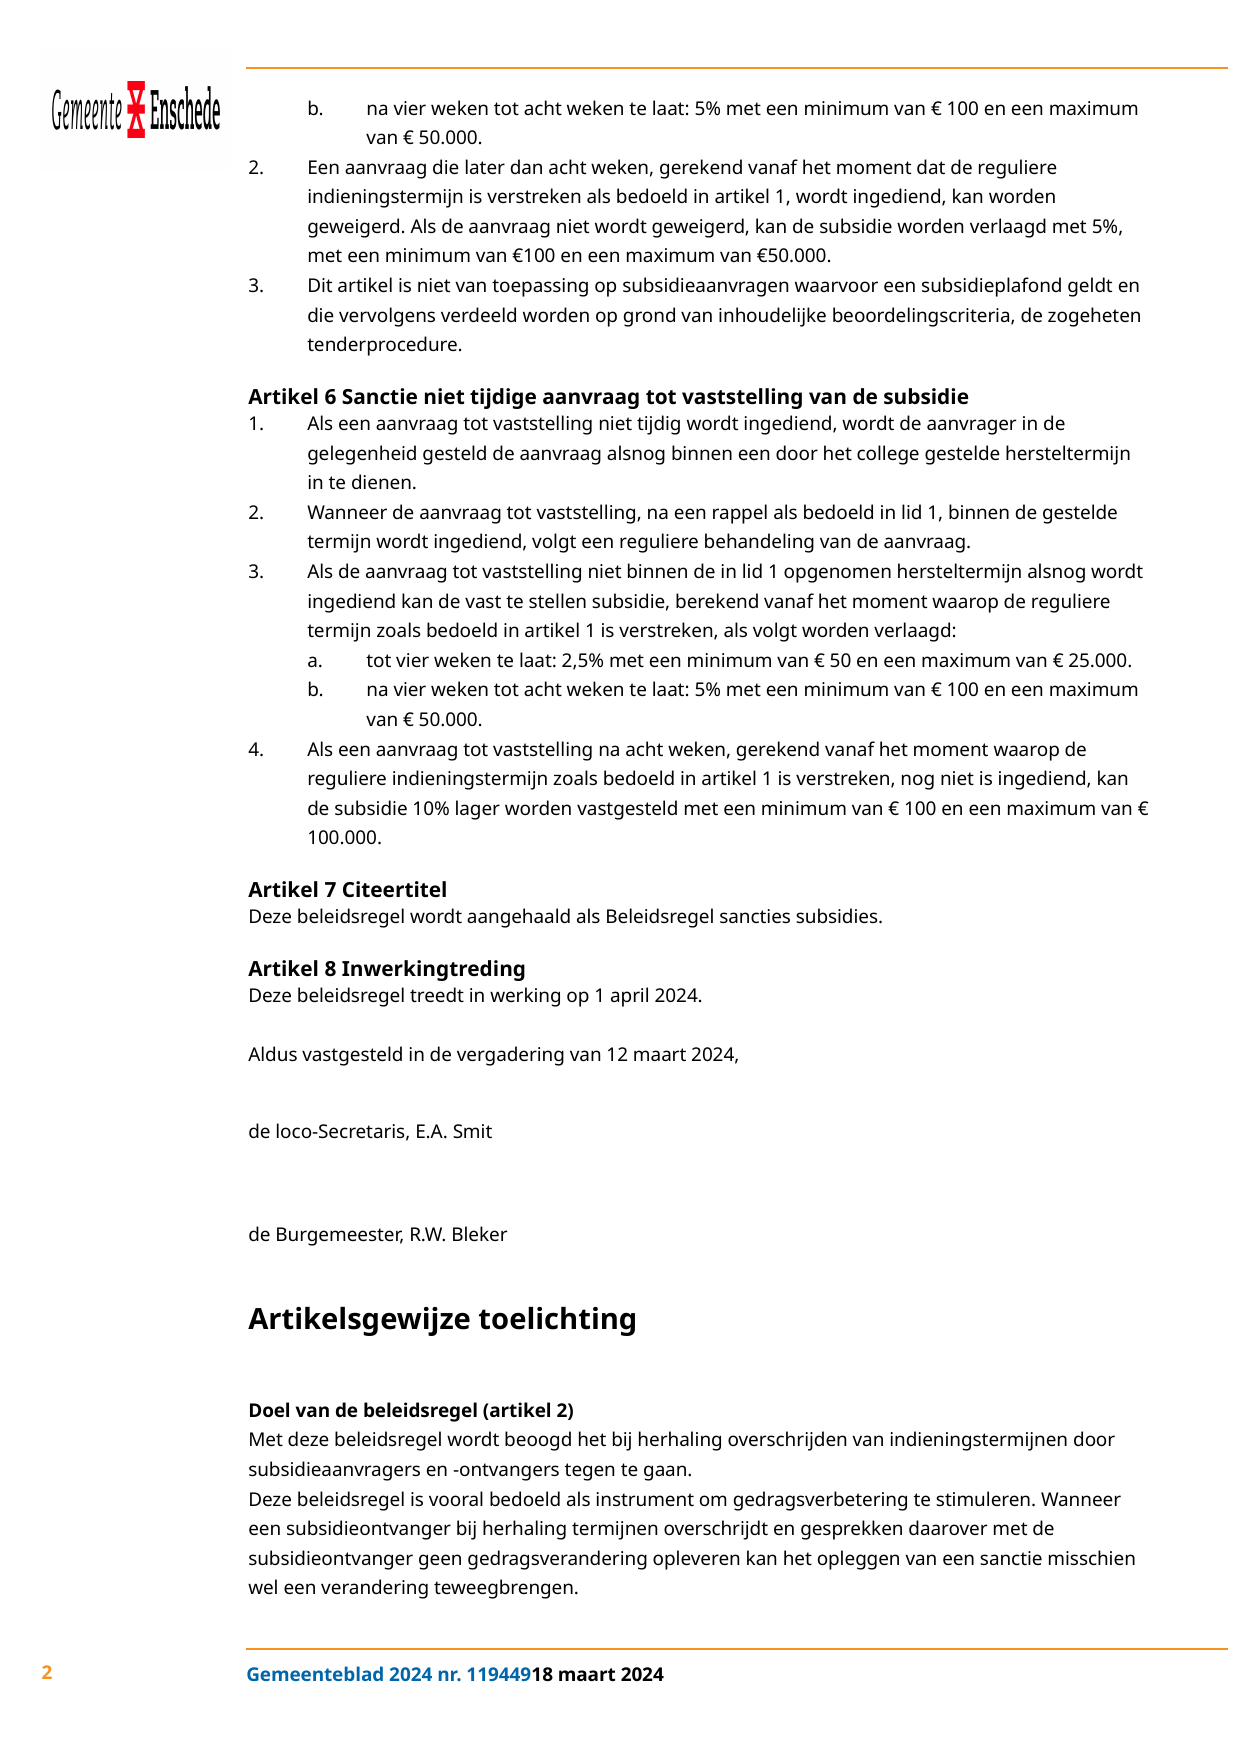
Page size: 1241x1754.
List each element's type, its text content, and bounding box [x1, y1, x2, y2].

text Deze beleidsregel treedt in werking op 1 april 2024. [248, 982, 1152, 1008]
text Artikelsgewijze toelichting [248, 1299, 1152, 1338]
text Deze beleidsregel is vooral bedoeld als instrument om gedragsverbetering te stimuleren. Wanneer een subsidieontvanger bij herhaling termijnen overschrijdt en gesprekken daarover met de subsidieontvanger geen gedragsverandering opleveren kan het opleggen van een sanctie misschien wel een verandering teweegbrengen. [248, 1486, 1152, 1600]
list na vier weken tot acht weken te laat: 5% met een minimum van € 100 en een maximum van € 50.000. [307, 677, 1152, 732]
text Artikel 6 Sanctie niet tijdige aanvraag tot vaststelling van de subsidie [248, 382, 1152, 410]
list Wanneer de aanvraag tot vaststelling, na een rappel als bedoeld in lid 1, binnen de gestelde termijn wordt ingediend, volgt een reguliere behandeling van de aanvraag. [248, 499, 1152, 554]
text de Burgemeester, R.W. Bleker [248, 1221, 1152, 1247]
list tot vier weken te laat: 2,5% met een minimum van € 50 en een maximum van € 25.000. [307, 647, 1152, 673]
text Doel van de beleidsregel (artikel 2) [248, 1397, 1152, 1423]
text de loco-Secretaris, E.A. Smit [248, 1118, 1152, 1144]
text Artikel 8 Inwerkingtreding [248, 954, 1152, 982]
list Als een aanvraag tot vaststelling na acht weken, gerekend vanaf het moment waarop de reguliere indieningstermijn zoals bedoeld in artikel 1 is verstreken, nog niet is ingediend, kan de subsidie 10% lager worden vastgesteld met een minimum van € 100 en een maximum van € 100.000. [248, 736, 1152, 850]
text Artikel 7 Citeertitel [248, 875, 1152, 903]
text Deze beleidsregel wordt aangehaald als Beleidsregel sancties subsidies. [248, 903, 1152, 929]
list Dit artikel is niet van toepassing op subsidieaanvragen waarvoor een subsidieplafond geldt en die vervolgens verdeeld worden op grond van inhoudelijke beoordelingscriteria, de zogeheten tenderprocedure. [248, 272, 1152, 357]
list Als de aanvraag tot vaststelling niet binnen de in lid 1 opgenomen hersteltermijn alsnog wordt ingediend kan de vast te stellen subsidie, berekend vanaf het moment waarop de reguliere termijn zoals bedoeld in artikel 1 is verstreken, als volgt worden verlaagd: [248, 558, 1152, 643]
list Als een aanvraag tot vaststelling niet tijdig wordt ingediend, wordt de aanvrager in de gelegenheid gesteld de aanvraag alsnog binnen een door het college gestelde hersteltermijn in te dienen. [248, 410, 1152, 495]
list na vier weken tot acht weken te laat: 5% met een minimum van € 100 en een maximum van € 50.000. [307, 95, 1152, 150]
text Met deze beleidsregel wordt beoogd het bij herhaling overschrijden van indieningstermijnen door subsidieaanvragers en -ontvangers tegen te gaan. [248, 1427, 1152, 1482]
picture [41, 47, 231, 172]
text Aldus vastgesteld in de vergadering van 12 maart 2024, [248, 1041, 1152, 1067]
list Een aanvraag die later dan acht weken, gerekend vanaf het moment dat de reguliere indieningstermijn is verstreken als bedoeld in artikel 1, wordt ingediend, kan worden geweigerd. Als de aanvraag niet wordt geweigerd, kan de subsidie worden verlaagd met 5%, met een minimum van €100 en een maximum van €50.000. [248, 154, 1152, 268]
